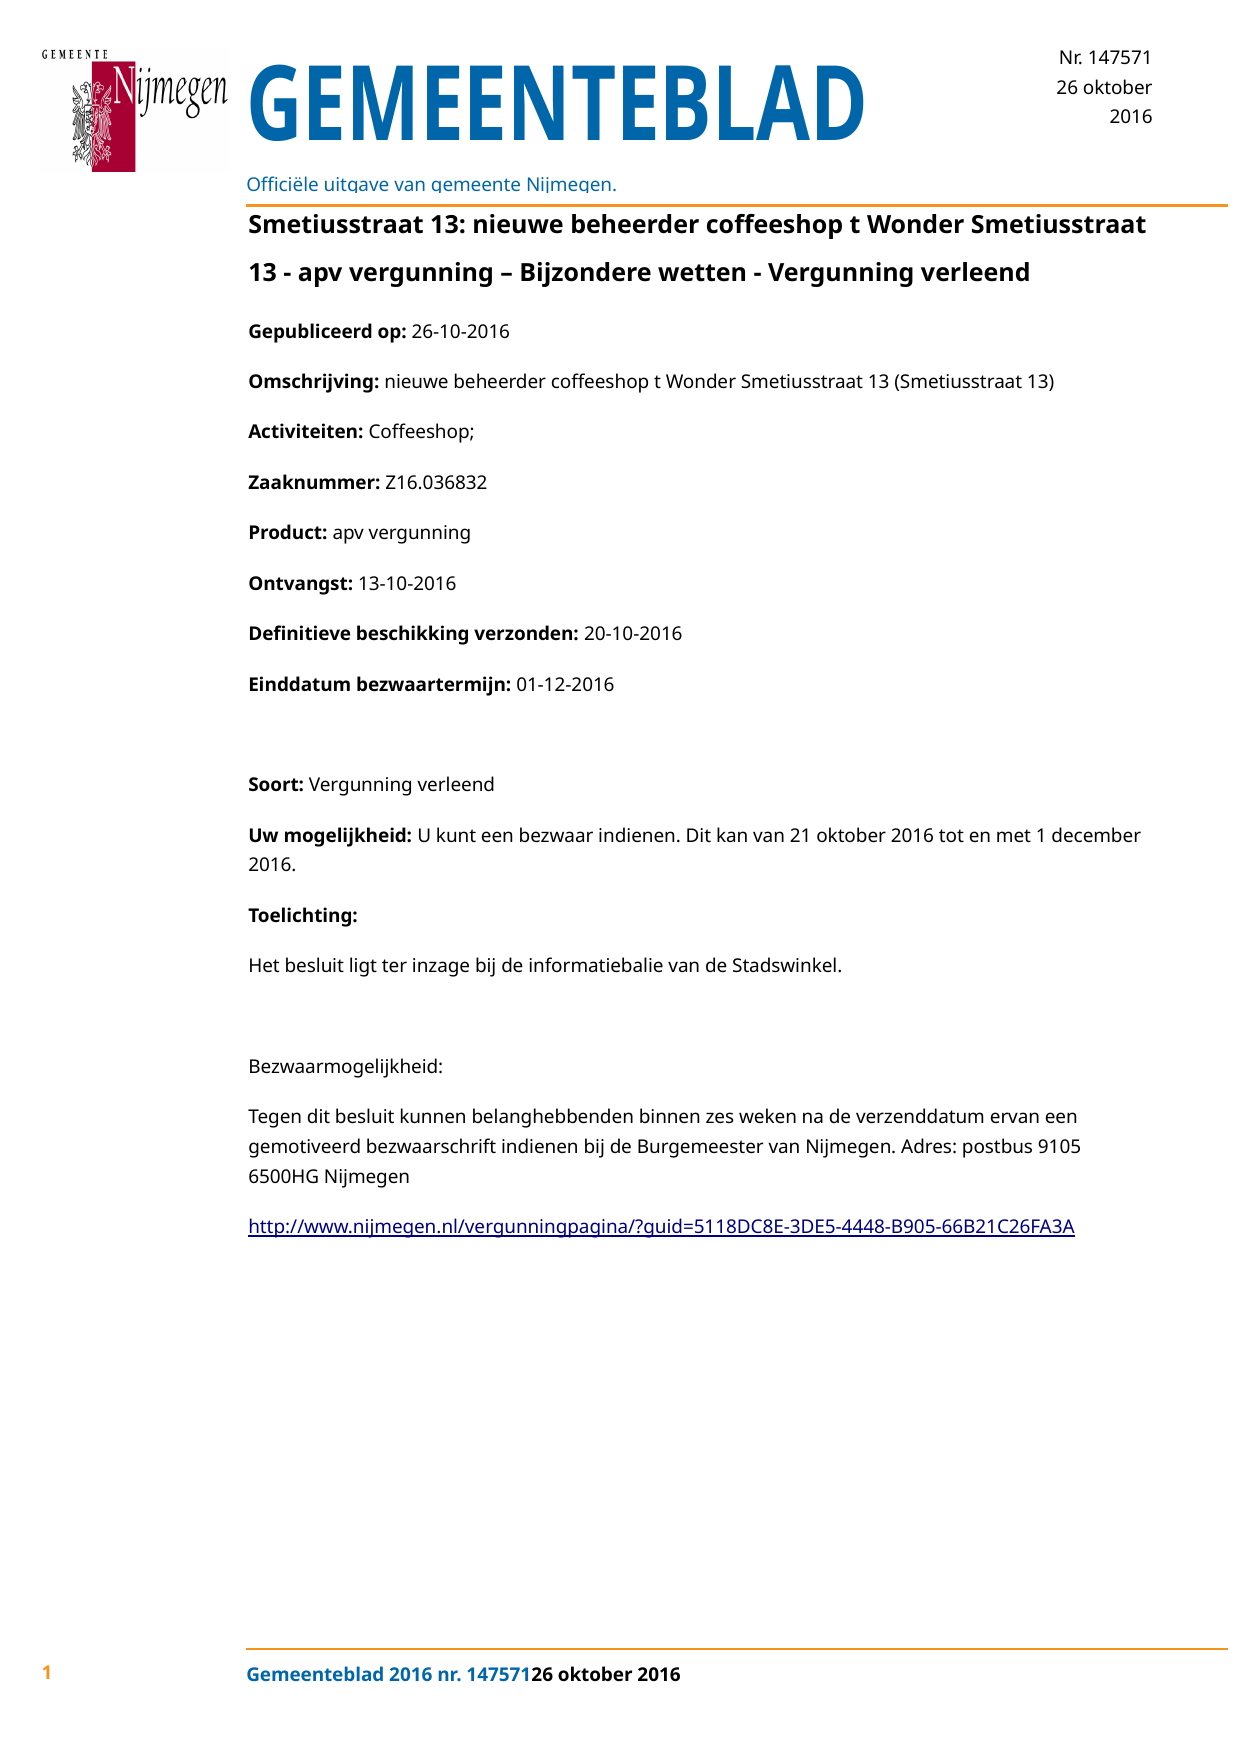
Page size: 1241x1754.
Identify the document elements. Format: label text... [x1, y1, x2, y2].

picture [41, 47, 231, 172]
text Het besluit ligt ter inzage bij de informatiebalie van de Stadswinkel. [248, 952, 1152, 978]
text Ontvangst: 13-10-2016 [248, 570, 1152, 596]
text Einddatum bezwaartermijn: 01-12-2016 [248, 671, 1152, 697]
text Gepubliceerd op: 26-10-2016 [248, 318, 1152, 344]
text Uw mogelijkheid: U kunt een bezwaar indienen. Dit kan van 21 oktober 2016 tot en met 1 december 2016. [248, 822, 1152, 877]
text Soort: Vergunning verleend [248, 772, 1152, 797]
text http://www.nijmegen.nl/vergunningpagina/?guid=5118DC8E-3DE5-4448-B905-66B21C26FA3A [248, 1213, 1152, 1239]
text Zaaknummer: Z16.036832 [248, 469, 1152, 495]
text Omschrijving: nieuwe beheerder coffeeshop t Wonder Smetiusstraat 13 (Smetiusstraat 13) [248, 368, 1152, 394]
text Product: apv vergunning [248, 519, 1152, 545]
text Smetiusstraat 13: nieuwe beheerder coffeeshop t Wonder Smetiusstraat 13 - apv vergunning – Bijzondere wetten - Vergunning verleend [248, 207, 1152, 288]
text Toelichting: [248, 902, 1152, 928]
text Tegen dit besluit kunnen belanghebbenden binnen zes weken na de verzenddatum ervan een gemotiveerd bezwaarschrift indienen bij de Burgemeester van Nijmegen. Adres: postbus 9105 6500HG Nijmegen [248, 1104, 1152, 1189]
text Definitieve beschikking verzonden: 20-10-2016 [248, 620, 1152, 646]
text Activiteiten: Coffeeshop; [248, 419, 1152, 444]
text Bezwaarmogelijkheid: [248, 1053, 1152, 1079]
